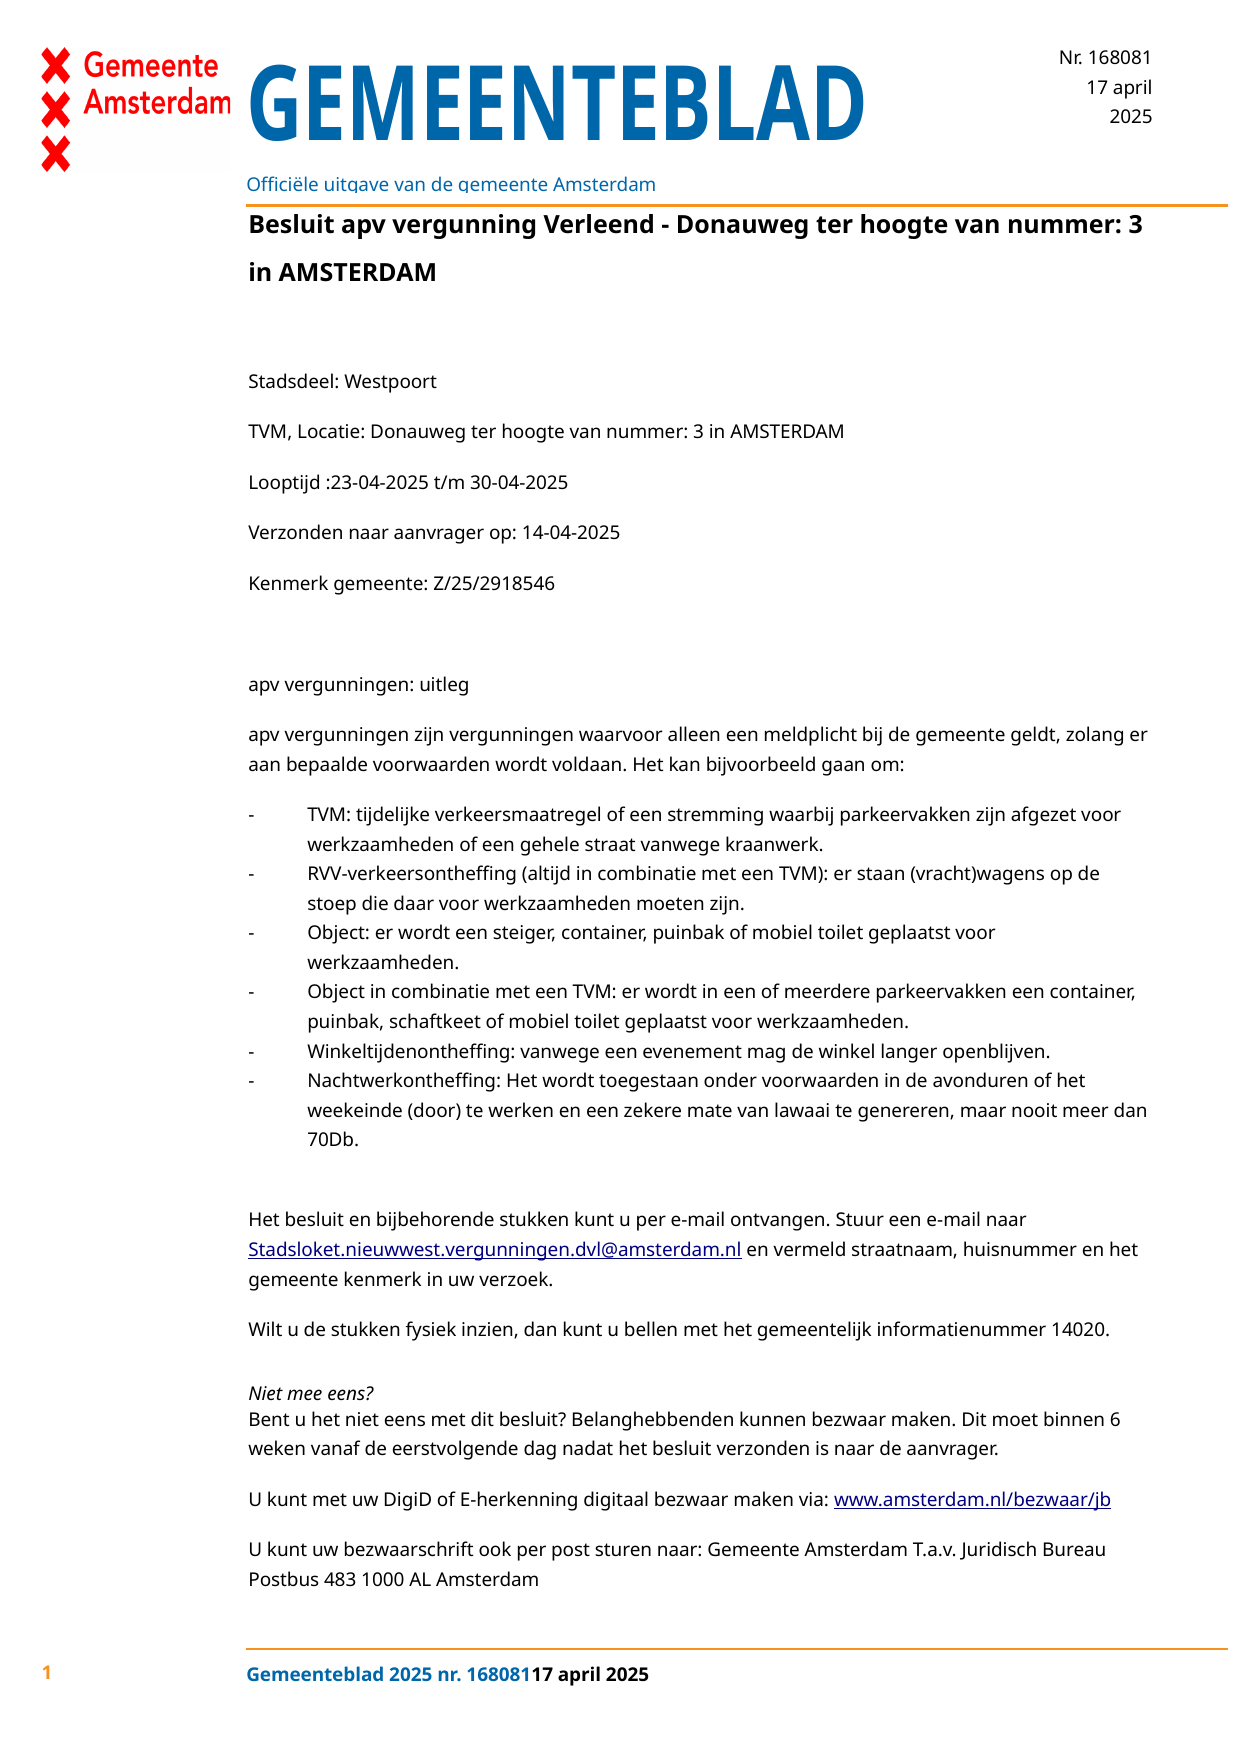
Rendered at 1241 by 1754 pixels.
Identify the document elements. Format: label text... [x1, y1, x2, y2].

list Object in combinatie met een TVM: er wordt in een of meerdere parkeervakken een container, puinbak, schaftkeet of mobiel toilet geplaatst voor werkzaamheden. [248, 979, 1152, 1034]
text U kunt uw bezwaarschrift ook per post sturen naar: Gemeente Amsterdam T.a.v. Juridisch Bureau Postbus 483 1000 AL Amsterdam [248, 1536, 1152, 1592]
text Stadsdeel: Westpoort [248, 368, 1152, 394]
list Winkeltijdenontheffing: vanwege een evenement mag de winkel langer openblijven. [248, 1038, 1152, 1064]
list TVM: tijdelijke verkeersmaatregel of een stremming waarbij parkeervakken zijn afgezet voor werkzaamheden of een gehele straat vanwege kraanwerk. [248, 801, 1152, 857]
text apv vergunningen zijn vergunningen waarvoor alleen een meldplicht bij de gemeente geldt, zolang er aan bepaalde voorwaarden wordt voldaan. Het kan bijvoorbeeld gaan om: [248, 721, 1152, 777]
text Verzonden naar aanvrager op: 14-04-2025 [248, 519, 1152, 545]
list RVV-verkeersontheffing (altijd in combinatie met een TVM): er staan (vracht)wagens op de stoep die daar voor werkzaamheden moeten zijn. [248, 860, 1152, 916]
text TVM, Locatie: Donauweg ter hoogte van nummer: 3 in AMSTERDAM [248, 419, 1152, 444]
text Looptijd :23-04-2025 t/m 30-04-2025 [248, 469, 1152, 495]
text Bent u het niet eens met dit besluit? Belanghebbenden kunnen bezwaar maken. Dit moet binnen 6 weken vanaf de eerstvolgende dag nadat het besluit verzonden is naar de aanvrager. [248, 1406, 1152, 1461]
text Niet mee eens? [248, 1380, 1152, 1406]
list Nachtwerkontheffing: Het wordt toegestaan onder voorwaarden in de avonduren of het weekeinde (door) te werken en een zekere mate van lawaai te genereren, maar nooit meer dan 70Db. [248, 1067, 1152, 1152]
text Besluit apv vergunning Verleend - Donauweg ter hoogte van nummer: 3 in AMSTERDAM [248, 207, 1152, 288]
text Het besluit en bijbehorende stukken kunt u per e-mail ontvangen. Stuur een e-mail naar Stadsloket.nieuwwest.vergunningen.dvl@amsterdam.nl en vermeld straatnaam, huisnummer en het gemeente kenmerk in uw verzoek. [248, 1207, 1152, 1292]
picture [41, 47, 231, 172]
text apv vergunningen: uitleg [248, 671, 1152, 697]
text Wilt u de stukken fysiek inzien, dan kunt u bellen met het gemeentelijk informatienummer 14020. [248, 1316, 1152, 1342]
list Object: er wordt een steiger, container, puinbak of mobiel toilet geplaatst voor werkzaamheden. [248, 919, 1152, 975]
text U kunt met uw DigiD of E-herkenning digitaal bezwaar maken via: www.amsterdam.nl/bezwaar/jb [248, 1486, 1152, 1512]
text Kenmerk gemeente: Z/25/2918546 [248, 570, 1152, 596]
